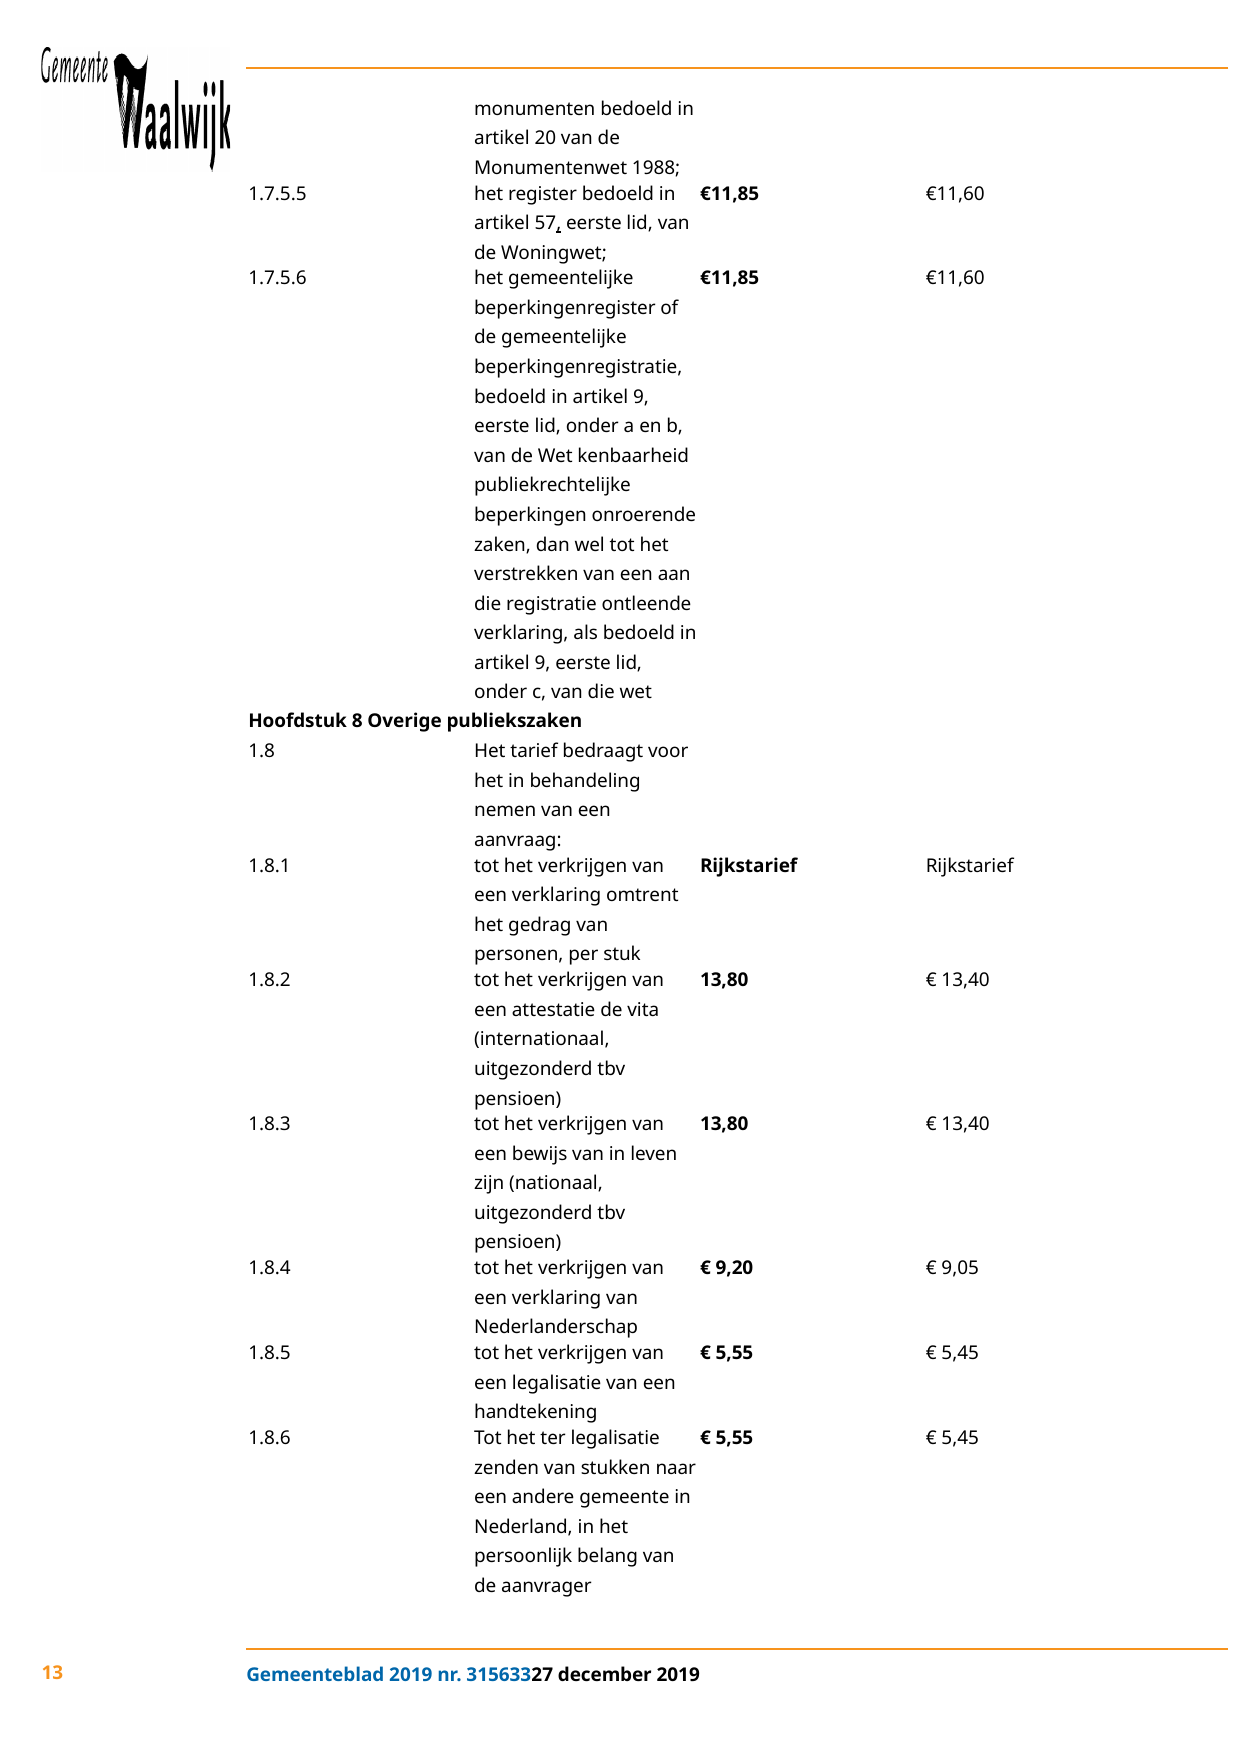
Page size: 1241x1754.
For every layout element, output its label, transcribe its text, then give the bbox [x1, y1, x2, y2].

picture [41, 47, 231, 172]
table_cell 1.8.3 [248, 1110, 474, 1254]
table_cell €11,60 [926, 265, 1152, 704]
table_cell € 13,40 [926, 966, 1152, 1110]
table_cell Tot het ter legalisatie zenden van stukken naar een andere gemeente in Nederland, in het persoonlijk belang van de aanvrager [474, 1424, 700, 1598]
table_header [926, 738, 1152, 852]
table_cell monumenten bedoeld in artikel 20 van de Monumentenwet 1988; [474, 95, 700, 180]
table_cell tot het verkrijgen van een verklaring van Nederlanderschap [474, 1255, 700, 1339]
table_cell €11,85 [700, 180, 926, 264]
table_cell 1.7.5.5 [248, 180, 474, 264]
table_cell 1.8.6 [248, 1424, 474, 1598]
table_cell € 5,55 [700, 1339, 926, 1424]
table_cell tot het verkrijgen van een bewijs van in leven zijn (nationaal, uitgezonderd tbv pensioen) [474, 1110, 700, 1254]
table_cell 1.8.5 [248, 1339, 474, 1424]
table_cell Rijkstarief [700, 852, 926, 966]
table_cell 1.8.2 [248, 966, 474, 1110]
table_cell tot het verkrijgen van een verklaring omtrent het gedrag van personen, per stuk [474, 852, 700, 966]
table_cell 1.8.1 [248, 852, 474, 966]
table_header [700, 738, 926, 852]
table_cell €11,60 [926, 180, 1152, 264]
table_cell € 9,20 [700, 1255, 926, 1339]
table_cell 1.7.5.6 [248, 265, 474, 704]
table_cell het register bedoeld in artikel 57, eerste lid, van de Woningwet; [474, 180, 700, 264]
table_cell tot het verkrijgen van een legalisatie van een handtekening [474, 1339, 700, 1424]
table_cell € 5,55 [700, 1424, 926, 1598]
table_cell 13,80 [700, 966, 926, 1110]
table_cell [700, 95, 926, 180]
table_cell € 9,05 [926, 1255, 1152, 1339]
table_cell 1.8.4 [248, 1255, 474, 1339]
table_cell € 5,45 [926, 1424, 1152, 1598]
table_cell [926, 95, 1152, 180]
table_cell het gemeentelijke beperkingenregister of de gemeentelijke beperkingenregistratie, bedoeld in artikel 9, eerste lid, onder a en b, van de Wet kenbaarheid publiekrechtelijke beperkingen onroerende zaken, dan wel tot het verstrekken van een aan die registratie ontleende verklaring, als bedoeld in artikel 9, eerste lid, onder c, van die wet [474, 265, 700, 704]
table_cell € 13,40 [926, 1110, 1152, 1254]
table_cell € 5,45 [926, 1339, 1152, 1424]
table_cell Rijkstarief [926, 852, 1152, 966]
table_header 1.8 [248, 738, 474, 852]
table_cell 13,80 [700, 1110, 926, 1254]
table_cell €11,85 [700, 265, 926, 704]
table_cell [248, 95, 474, 180]
text Hoofdstuk 8 Overige publiekszaken [248, 708, 1152, 733]
table_cell tot het verkrijgen van een attestatie de vita (internationaal, uitgezonderd tbv pensioen) [474, 966, 700, 1110]
table_header Het tarief bedraagt voor het in behandeling nemen van een aanvraag: [474, 738, 700, 852]
